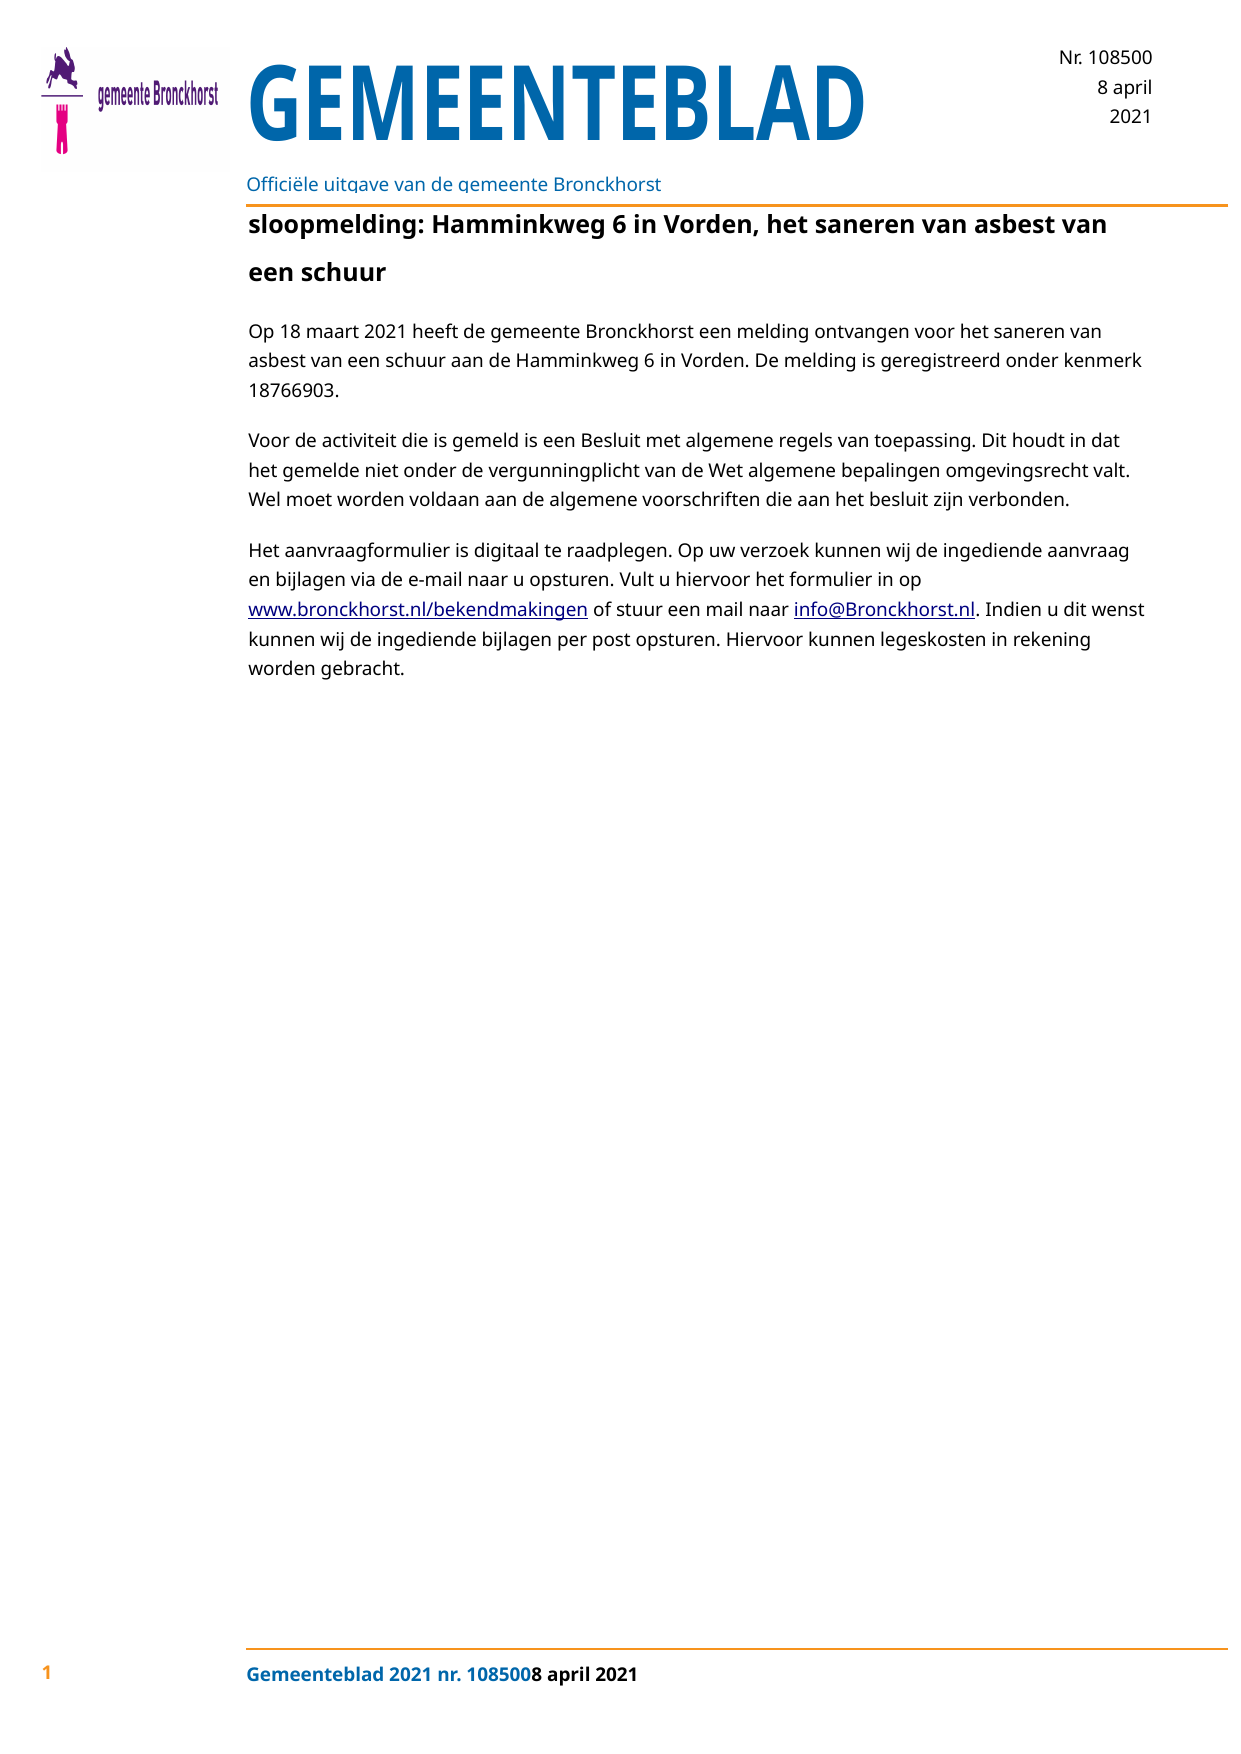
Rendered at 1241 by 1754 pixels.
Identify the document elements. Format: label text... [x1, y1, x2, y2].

text Voor de activiteit die is gemeld is een Besluit met algemene regels van toepassing. Dit houdt in dat het gemelde niet onder de vergunningplicht van de Wet algemene bepalingen omgevingsrecht valt. Wel moet worden voldaan aan de algemene voorschriften die aan het besluit zijn verbonden. [248, 427, 1152, 512]
text Het aanvraagformulier is digitaal te raadplegen. Op uw verzoek kunnen wij de ingediende aanvraag en bijlagen via de e-mail naar u opsturen. Vult u hiervoor het formulier in op www.bronckhorst.nl/bekendmakingen of stuur een mail naar info@Bronckhorst.nl. Indien u dit wenst kunnen wij de ingediende bijlagen per post opsturen. Hiervoor kunnen legeskosten in rekening worden gebracht. [248, 537, 1152, 681]
text sloopmelding: Hamminkweg 6 in Vorden, het saneren van asbest van een schuur [248, 207, 1152, 288]
text Op 18 maart 2021 heeft de gemeente Bronckhorst een melding ontvangen voor het saneren van asbest van een schuur aan de Hamminkweg 6 in Vorden. De melding is geregistreerd onder kenmerk 18766903. [248, 318, 1152, 403]
picture [41, 47, 231, 172]
